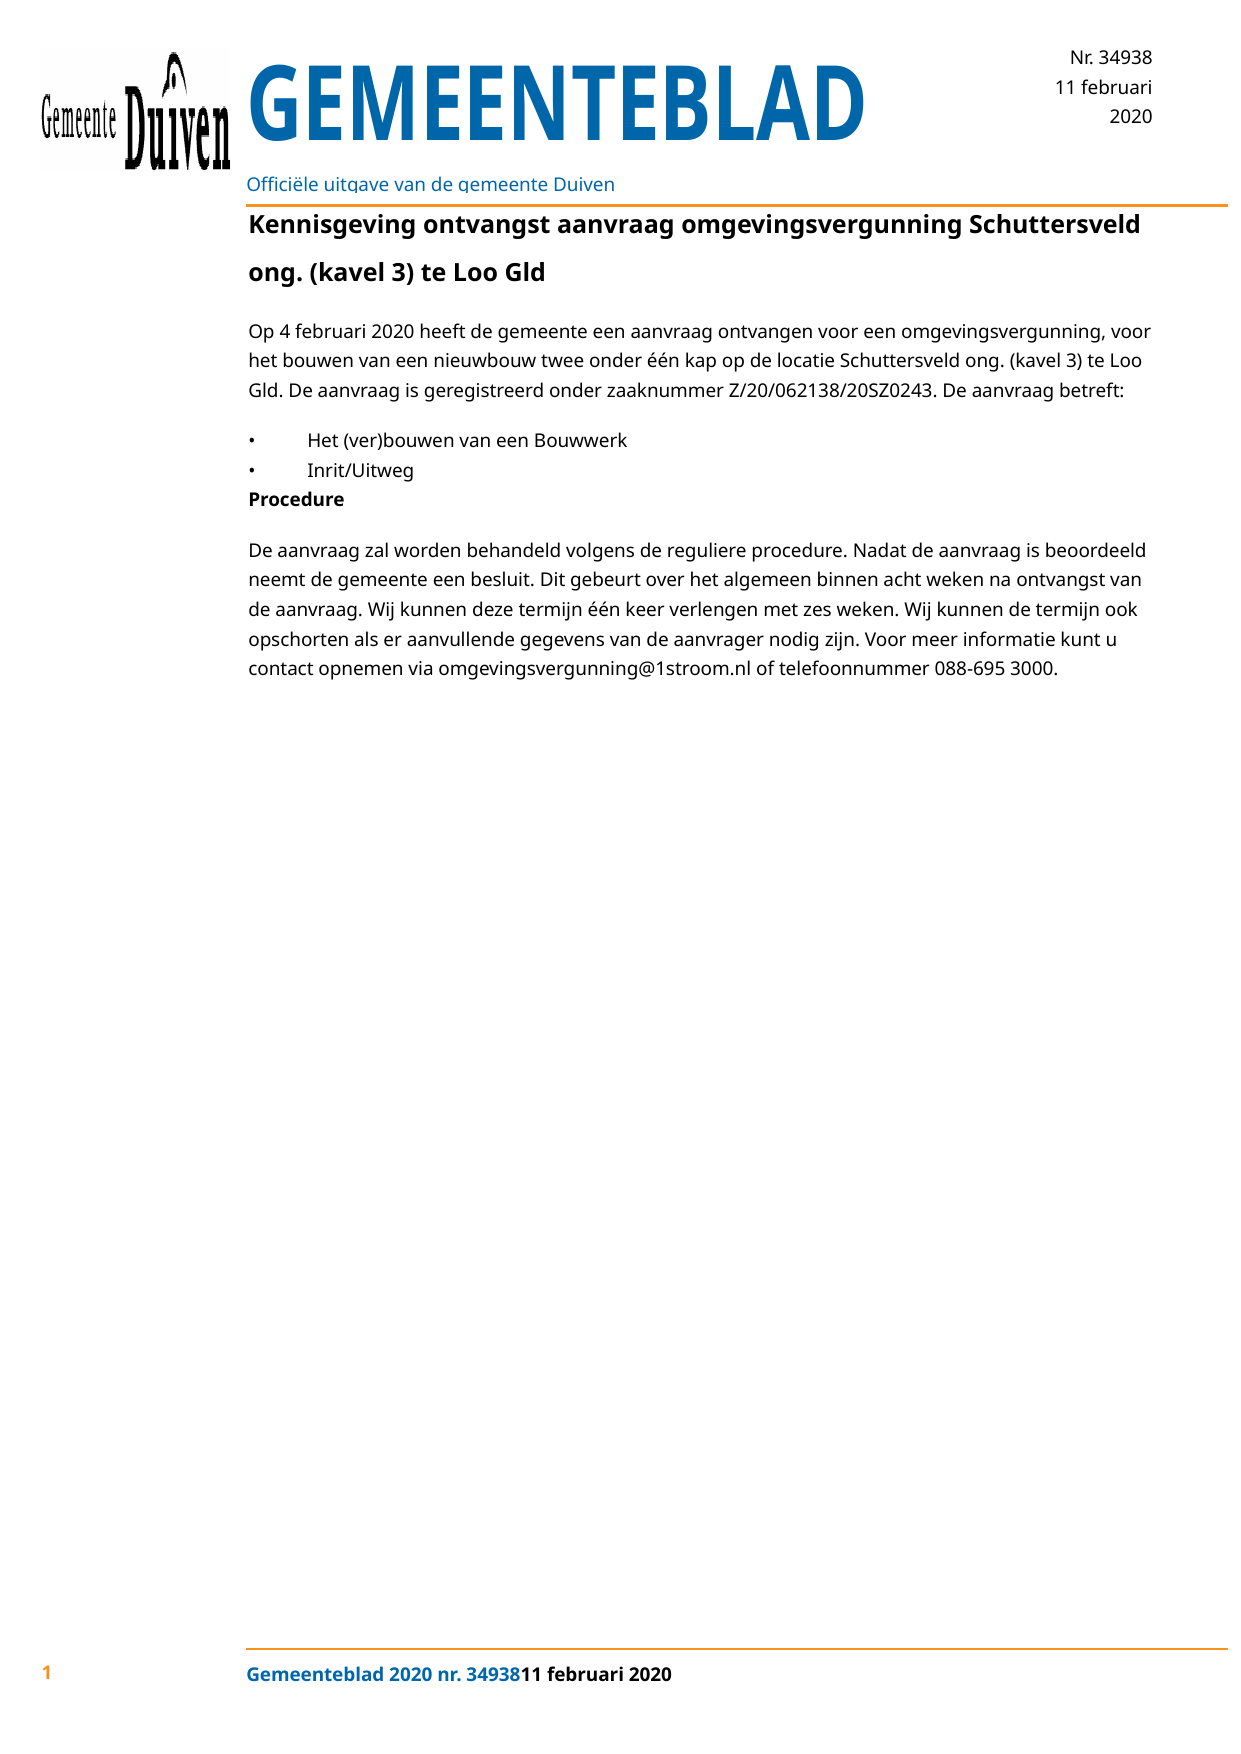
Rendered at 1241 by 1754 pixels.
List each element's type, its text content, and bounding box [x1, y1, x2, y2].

text Kennisgeving ontvangst aanvraag omgevingsvergunning Schuttersveld ong. (kavel 3) te Loo Gld [248, 207, 1152, 288]
text De aanvraag zal worden behandeld volgens de reguliere procedure. Nadat de aanvraag is beoordeeld neemt de gemeente een besluit. Dit gebeurt over het algemeen binnen acht weken na ontvangst van de aanvraag. Wij kunnen deze termijn één keer verlengen met zes weken. Wij kunnen de termijn ook opschorten als er aanvullende gegevens van de aanvrager nodig zijn. Voor meer informatie kunt u contact opnemen via omgevingsvergunning@1stroom.nl of telefoonnummer 088-695 3000. [248, 537, 1152, 681]
list Het (ver)bouwen van een Bouwwerk [248, 427, 1152, 453]
picture [41, 47, 231, 172]
text Procedure [248, 487, 1152, 512]
text Op 4 februari 2020 heeft de gemeente een aanvraag ontvangen voor een omgevingsvergunning, voor het bouwen van een nieuwbouw twee onder één kap op de locatie Schuttersveld ong. (kavel 3) te Loo Gld. De aanvraag is geregistreerd onder zaaknummer Z/20/062138/20SZ0243. De aanvraag betreft: [248, 318, 1152, 403]
list Inrit/Uitweg [248, 457, 1152, 483]
